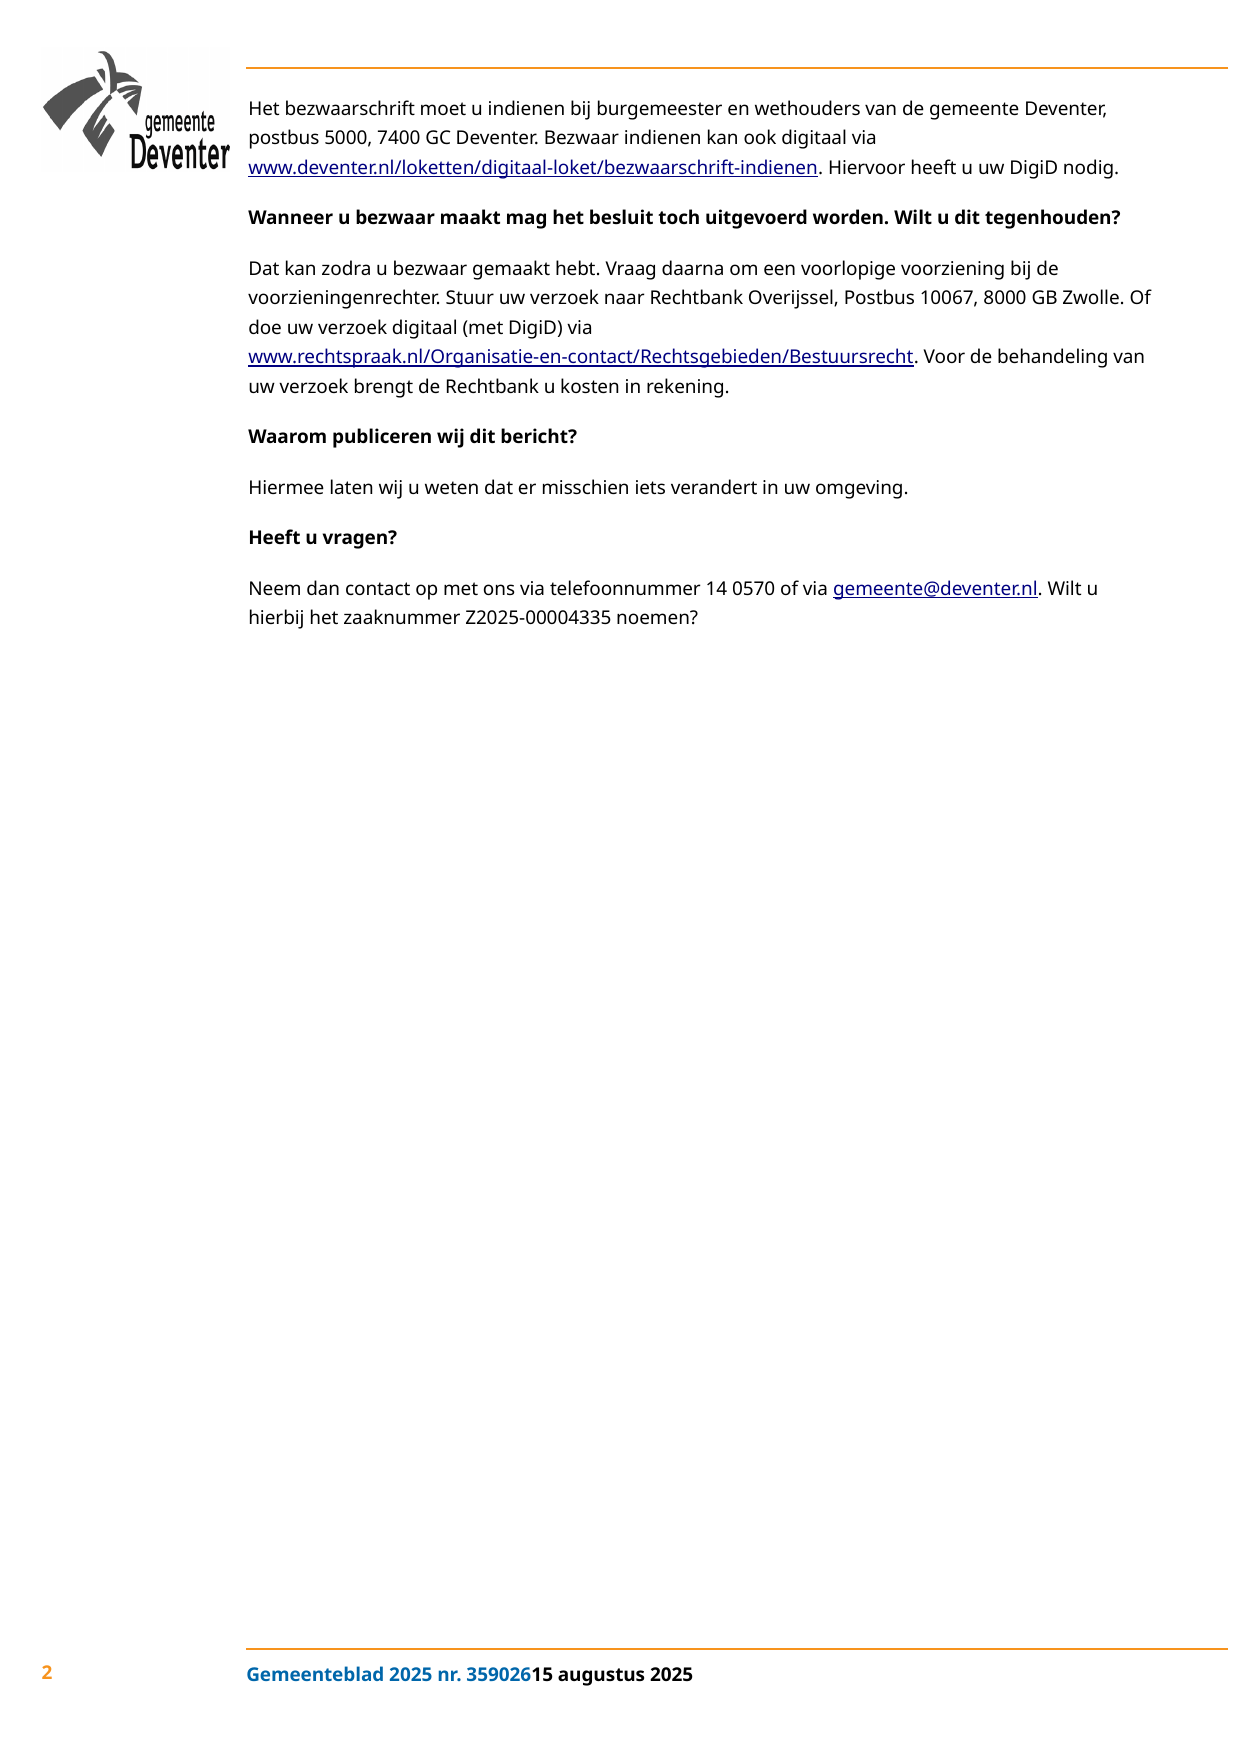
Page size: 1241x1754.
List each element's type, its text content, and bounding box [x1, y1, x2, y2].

text Hiermee laten wij u weten dat er misschien iets verandert in uw omgeving. [248, 474, 1152, 500]
text Neem dan contact op met ons via telefoonnummer 14 0570 of via gemeente@deventer.nl. Wilt u hierbij het zaaknummer Z2025-00004335 noemen? [248, 575, 1152, 630]
text Het bezwaarschrift moet u indienen bij burgemeester en wethouders van de gemeente Deventer, postbus 5000, 7400 GC Deventer. Bezwaar indienen kan ook digitaal via www.deventer.nl/loketten/digitaal-loket/bezwaarschrift-indienen. Hiervoor heeft u uw DigiD nodig. [248, 95, 1152, 180]
text Heeft u vragen? [248, 524, 1152, 550]
text Waarom publiceren wij dit bericht? [248, 423, 1152, 449]
picture [41, 47, 231, 172]
text Wanneer u bezwaar maakt mag het besluit toch uitgevoerd worden. Wilt u dit tegenhouden? [248, 204, 1152, 230]
text Dat kan zodra u bezwaar gemaakt hebt. Vraag daarna om een voorlopige voorziening bij de voorzieningenrechter. Stuur uw verzoek naar Rechtbank Overijssel, Postbus 10067, 8000 GB Zwolle. Of doe uw verzoek digitaal (met DigiD) via www.rechtspraak.nl/Organisatie-en-contact/Rechtsgebieden/Bestuursrecht. Voor de behandeling van uw verzoek brengt de Rechtbank u kosten in rekening. [248, 255, 1152, 399]
